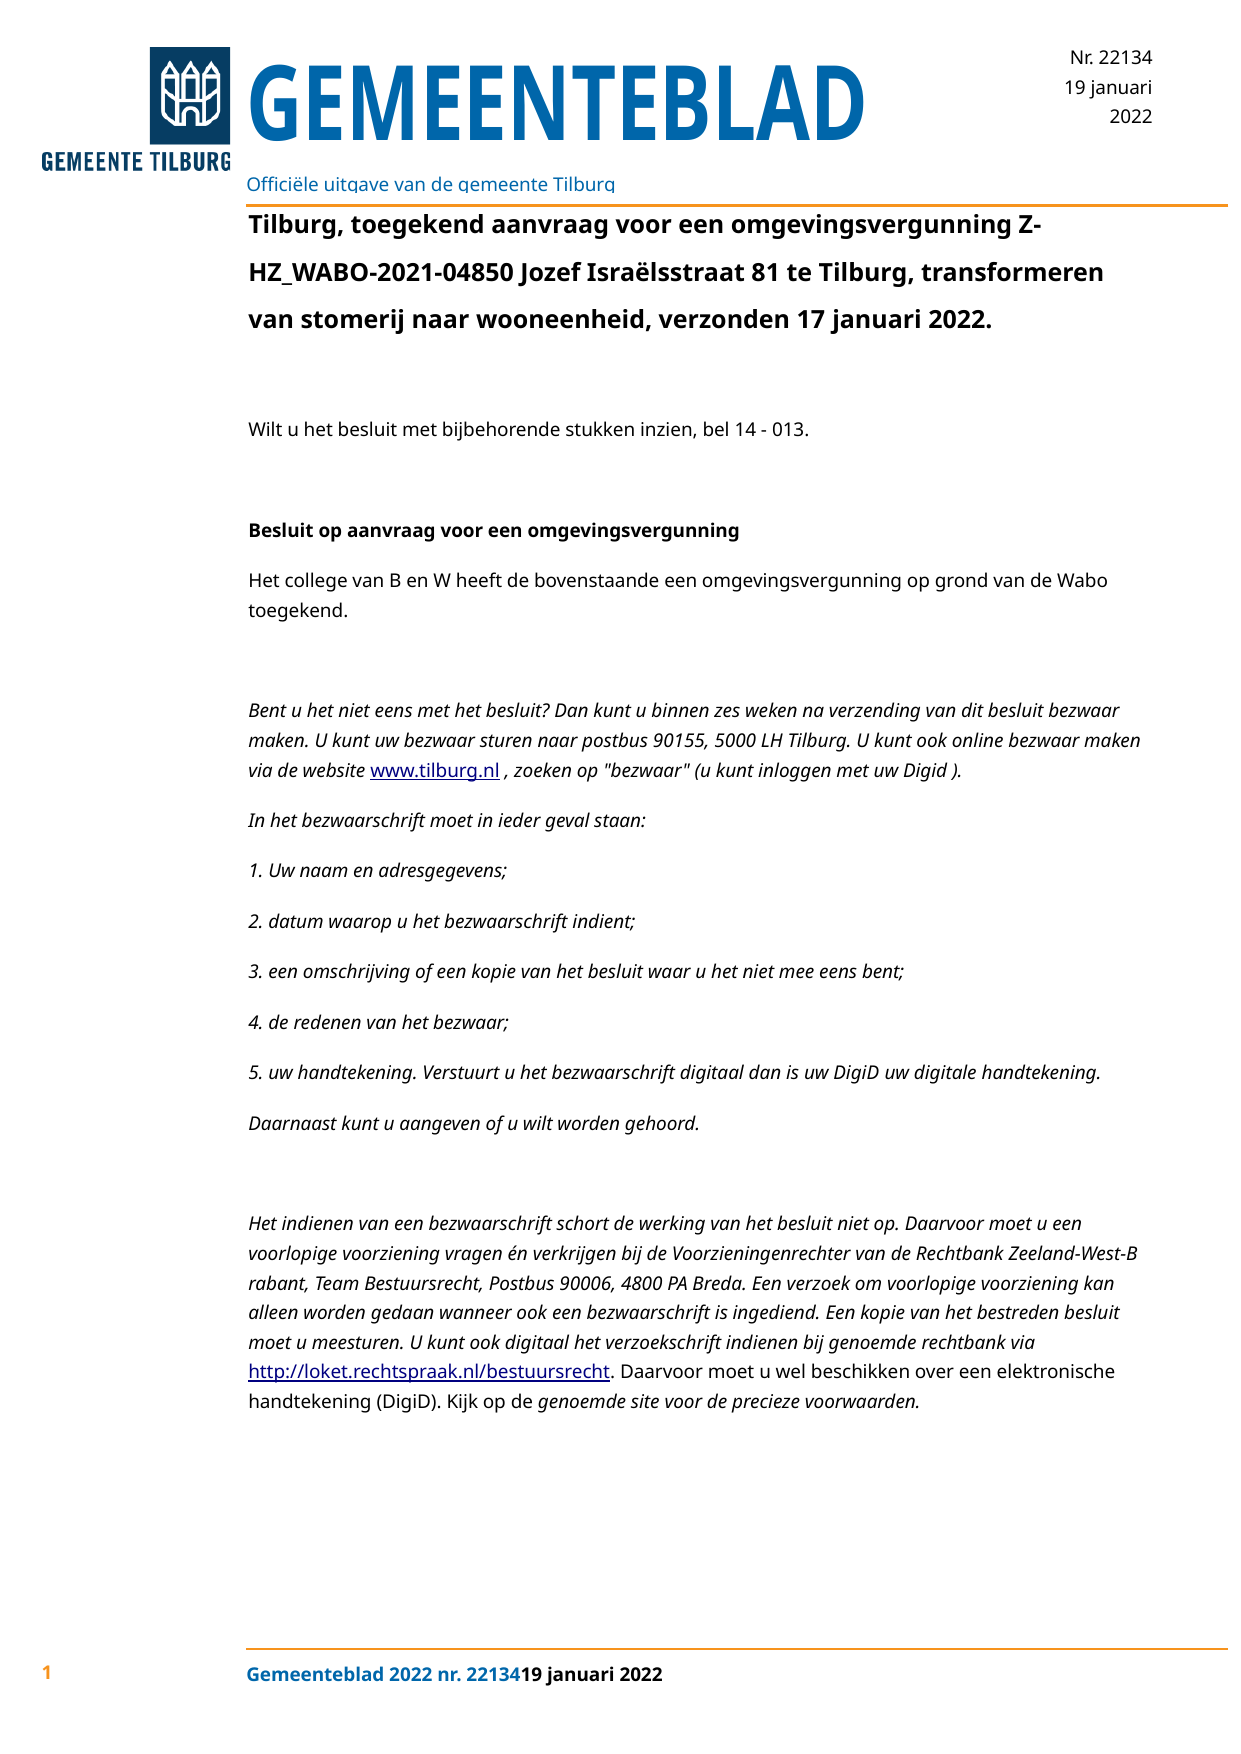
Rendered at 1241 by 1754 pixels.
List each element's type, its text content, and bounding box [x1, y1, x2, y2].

text 1. Uw naam en adresgegevens; [248, 858, 1152, 883]
text 2. datum waarop u het bezwaarschrift indient; [248, 908, 1152, 934]
text Wilt u het besluit met bijbehorende stukken inzien, bel 14 - 013. [248, 416, 1152, 442]
text Bent u het niet eens met het besluit? Dan kunt u binnen zes weken na verzending van dit besluit bezwaar maken. U kunt uw bezwaar sturen naar postbus 90155, 5000 LH Tilburg. U kunt ook online bezwaar maken via de website www.tilburg.nl , zoeken op "bezwaar" (u kunt inloggen met uw Digid ). [248, 698, 1152, 782]
text Het indienen van een bezwaarschrift schort de werking van het besluit niet op. Daarvoor moet u een voorlopige voorziening vragen én verkrijgen bij de Voorzieningenrechter van de Rechtbank Zeeland-West-B rabant, Team Bestuursrecht, Postbus 90006, 4800 PA Breda. Een verzoek om voorlopige voorziening kan alleen worden gedaan wanneer ook een bezwaarschrift is ingediend. Een kopie van het bestreden besluit moet u meesturen. U kunt ook digitaal het verzoekschrift indienen bij genoemde rechtbank via http://loket.rechtspraak.nl/bestuursrecht. Daarvoor moet u wel beschikken over een elektronische handtekening (DigiD). Kijk op de genoemde site voor de precieze voorwaarden. [248, 1211, 1152, 1414]
picture [41, 47, 231, 172]
text Besluit op aanvraag voor een omgevingsvergunning [248, 517, 1152, 542]
text Tilburg, toegekend aanvraag voor een omgevingsvergunning Z-HZ_WABO-2021-04850 Jozef Israëlsstraat 81 te Tilburg, transformeren van stomerij naar wooneenheid, verzonden 17 januari 2022. [248, 207, 1152, 336]
text 3. een omschrijving of een kopie van het besluit waar u het niet mee eens bent; [248, 958, 1152, 984]
text Daarnaast kunt u aangeven of u wilt worden gehoord. [248, 1110, 1152, 1135]
text 4. de redenen van het bezwaar; [248, 1009, 1152, 1034]
text 5. uw handtekening. Verstuurt u het bezwaarschrift digitaal dan is uw DigiD uw digitale handtekening. [248, 1059, 1152, 1085]
text In het bezwaarschrift moet in ieder geval staan: [248, 807, 1152, 833]
text Het college van B en W heeft de bovenstaande een omgevingsvergunning op grond van de Wabo toegekend. [248, 567, 1152, 622]
